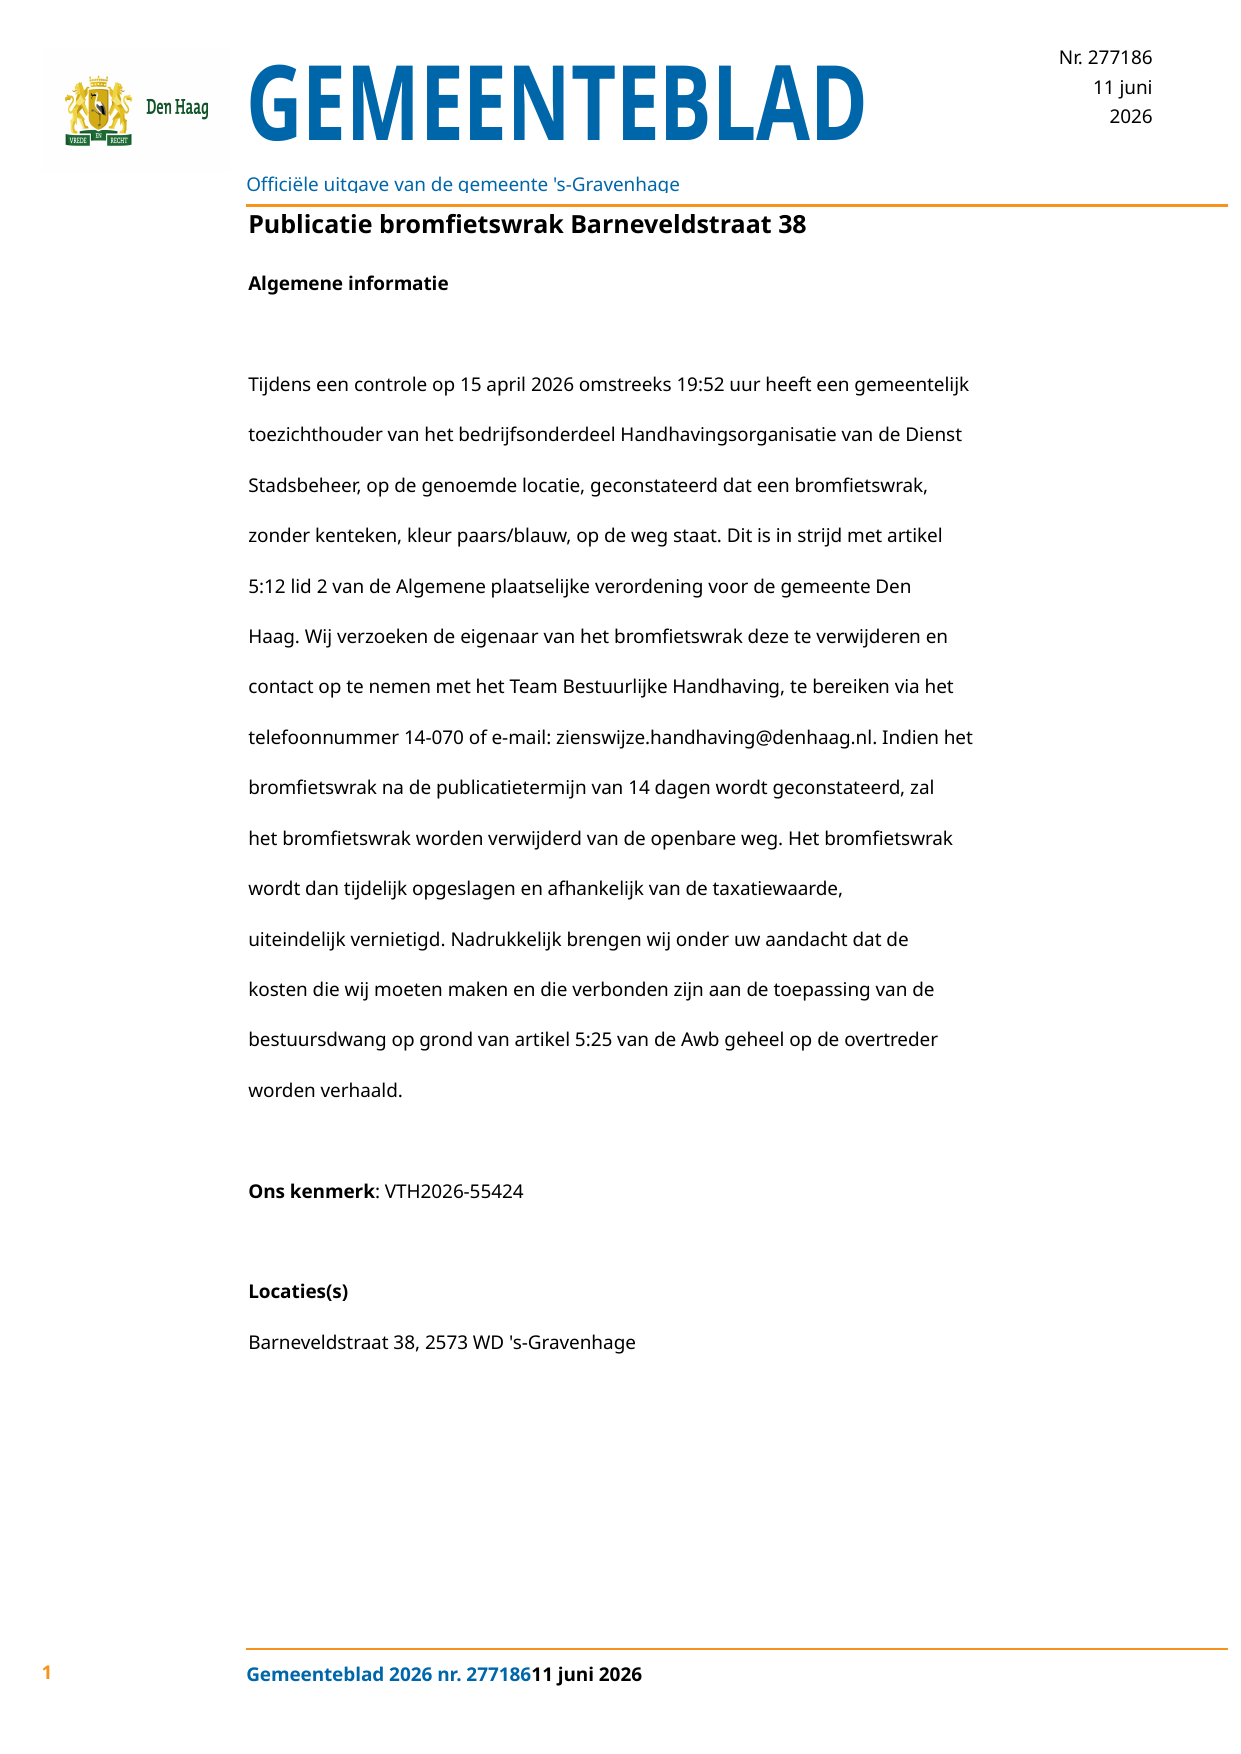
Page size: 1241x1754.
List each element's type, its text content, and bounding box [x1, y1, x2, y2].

text Stadsbeheer, op de genoemde locatie, geconstateerd dat een bromfietswrak, [248, 472, 1152, 498]
text zonder kenteken, kleur paars/blauw, op de weg staat. Dit is in strijd met artikel [248, 522, 1152, 548]
picture [41, 47, 231, 172]
text wordt dan tijdelijk opgeslagen en afhankelijk van de taxatiewaarde, [248, 875, 1152, 901]
text Haag. Wij verzoeken de eigenaar van het bromfietswrak deze te verwijderen en [248, 623, 1152, 649]
text kosten die wij moeten maken en die verbonden zijn aan de toepassing van de [248, 976, 1152, 1002]
text Publicatie bromfietswrak Barneveldstraat 38 [248, 207, 1152, 241]
text telefoonnummer 14-070 of e-mail: zienswijze.handhaving@denhaag.nl. Indien het [248, 724, 1152, 750]
text bestuursdwang op grond van artikel 5:25 van de Awb geheel op de overtreder [248, 1027, 1152, 1052]
text uiteindelijk vernietigd. Nadrukkelijk brengen wij onder uw aandacht dat de [248, 926, 1152, 951]
text Ons kenmerk: VTH2026-55424 [248, 1178, 1152, 1203]
text het bromfietswrak worden verwijderd van de openbare weg. Het bromfietswrak [248, 825, 1152, 851]
text worden verhaald. [248, 1077, 1152, 1103]
text contact op te nemen met het Team Bestuurlijke Handhaving, te bereiken via het [248, 674, 1152, 699]
text Barneveldstraat 38, 2573 WD 's-Gravenhage [248, 1329, 1152, 1355]
text toezichthouder van het bedrijfsonderdeel Handhavingsorganisatie van de Dienst [248, 422, 1152, 447]
text 5:12 lid 2 van de Algemene plaatselijke verordening voor de gemeente Den [248, 573, 1152, 598]
text bromfietswrak na de publicatietermijn van 14 dagen wordt geconstateerd, zal [248, 774, 1152, 800]
text Algemene informatie [248, 270, 1152, 296]
text Tijdens een controle op 15 april 2026 omstreeks 19:52 uur heeft een gemeentelijk [248, 371, 1152, 397]
text Locaties(s) [248, 1279, 1152, 1304]
